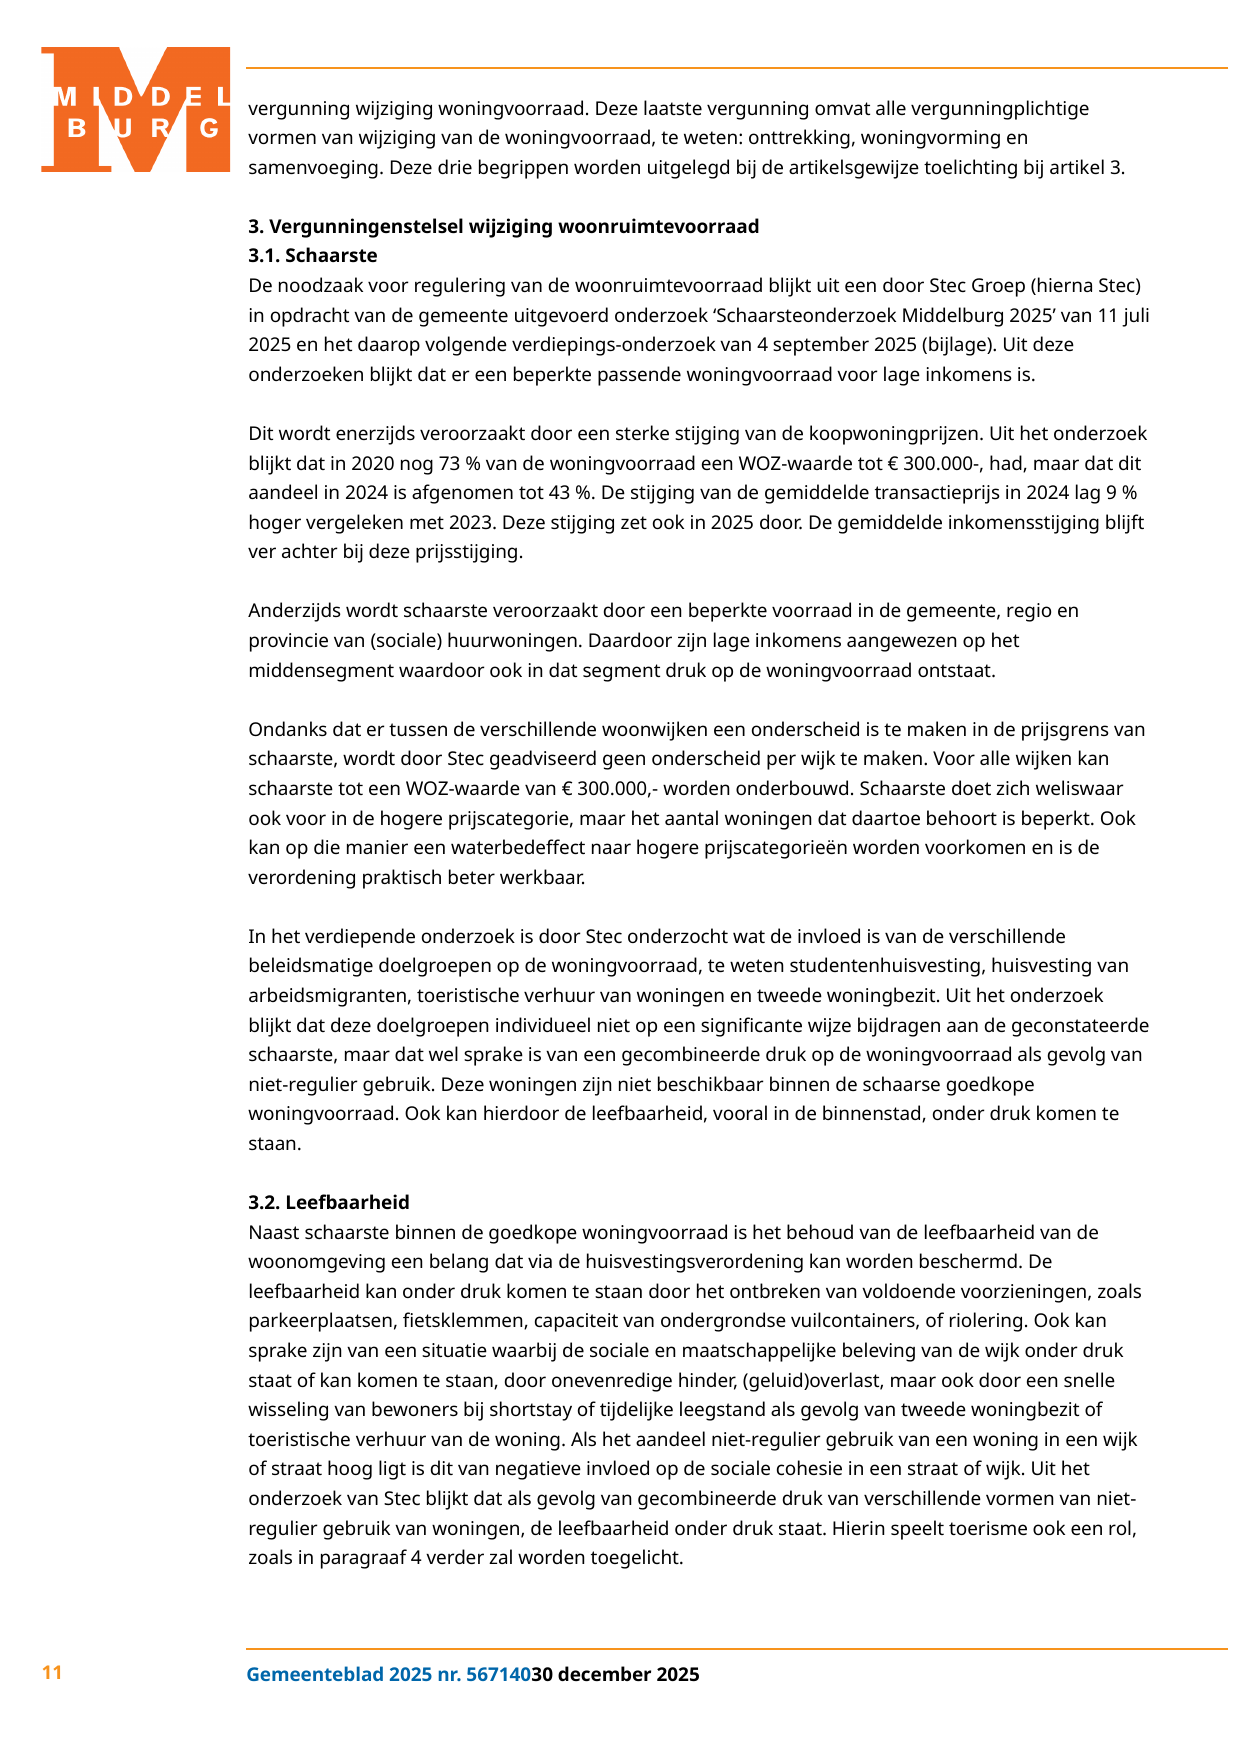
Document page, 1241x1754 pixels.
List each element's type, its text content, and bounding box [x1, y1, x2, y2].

text Anderzijds wordt schaarste veroorzaakt door een beperkte voorraad in de gemeente, regio en provincie van (sociale) huurwoningen. Daardoor zijn lage inkomens aangewezen op het middensegment waardoor ook in dat segment druk op de woningvoorraad ontstaat. [248, 598, 1152, 683]
text Dit wordt enerzijds veroorzaakt door een sterke stijging van de koopwoningprijzen. Uit het onderzoek blijkt dat in 2020 nog 73 % van de woningvoorraad een WOZ-waarde tot € 300.000-, had, maar dat dit aandeel in 2024 is afgenomen tot 43 %. De stijging van de gemiddelde transactieprijs in 2024 lag 9 % hoger vergeleken met 2023. Deze stijging zet ook in 2025 door. De gemiddelde inkomensstijging blijft ver achter bij deze prijsstijging. [248, 420, 1152, 564]
text 3.1. Schaarste [248, 243, 1152, 268]
text De noodzaak voor regulering van de woonruimtevoorraad blijkt uit een door Stec Groep (hierna Stec) in opdracht van de gemeente uitgevoerd onderzoek ‘Schaarsteonderzoek Middelburg 2025’ van 11 juli 2025 en het daarop volgende verdiepings-onderzoek van 4 september 2025 (bijlage). Uit deze onderzoeken blijkt dat er een beperkte passende woningvoorraad voor lage inkomens is. [248, 272, 1152, 387]
text Naast schaarste binnen de goedkope woningvoorraad is het behoud van de leefbaarheid van de woonomgeving een belang dat via de huisvestingsverordening kan worden beschermd. De leefbaarheid kan onder druk komen te staan door het ontbreken van voldoende voorzieningen, zoals parkeerplaatsen, fietsklemmen, capaciteit van ondergrondse vuilcontainers, of riolering. Ook kan sprake zijn van een situatie waarbij de sociale en maatschappelijke beleving van de wijk onder druk staat of kan komen te staan, door onevenredige hinder, (geluid)overlast, maar ook door een snelle wisseling van bewoners bij shortstay of tijdelijke leegstand als gevolg van tweede woningbezit of toeristische verhuur van de woning. Als het aandeel niet-regulier gebruik van een woning in een wijk of straat hoog ligt is dit van negatieve invloed op de sociale cohesie in een straat of wijk. Uit het onderzoek van Stec blijkt dat als gevolg van gecombineerde druk van verschillende vormen van niet-regulier gebruik van woningen, de leefbaarheid onder druk staat. Hierin speelt toerisme ook een rol, zoals in paragraaf 4 verder zal worden toegelicht. [248, 1219, 1152, 1570]
text 3. Vergunningenstelsel wijziging woonruimtevoorraad [248, 213, 1152, 239]
text 3.2. Leefbaarheid [248, 1189, 1152, 1215]
text vergunning wijziging woningvoorraad. Deze laatste vergunning omvat alle vergunningplichtige vormen van wijziging van de woningvoorraad, te weten: onttrekking, woningvorming en samenvoeging. Deze drie begrippen worden uitgelegd bij de artikelsgewijze toelichting bij artikel 3. [248, 95, 1152, 180]
text In het verdiepende onderzoek is door Stec onderzocht wat de invloed is van de verschillende beleidsmatige doelgroepen op de woningvoorraad, te weten studentenhuisvesting, huisvesting van arbeidsmigranten, toeristische verhuur van woningen en tweede woningbezit. Uit het onderzoek blijkt dat deze doelgroepen individueel niet op een significante wijze bijdragen aan de geconstateerde schaarste, maar dat wel sprake is van een gecombineerde druk op de woningvoorraad als gevolg van niet-regulier gebruik. Deze woningen zijn niet beschikbaar binnen de schaarse goedkope woningvoorraad. Ook kan hierdoor de leefbaarheid, vooral in de binnenstad, onder druk komen te staan. [248, 923, 1152, 1156]
picture [41, 47, 231, 172]
text Ondanks dat er tussen de verschillende woonwijken een onderscheid is te maken in de prijsgrens van schaarste, wordt door Stec geadviseerd geen onderscheid per wijk te maken. Voor alle wijken kan schaarste tot een WOZ-waarde van € 300.000,- worden onderbouwd. Schaarste doet zich weliswaar ook voor in de hogere prijscategorie, maar het aantal woningen dat daartoe behoort is beperkt. Ook kan op die manier een waterbedeffect naar hogere prijscategorieën worden voorkomen en is de verordening praktisch beter werkbaar. [248, 716, 1152, 890]
